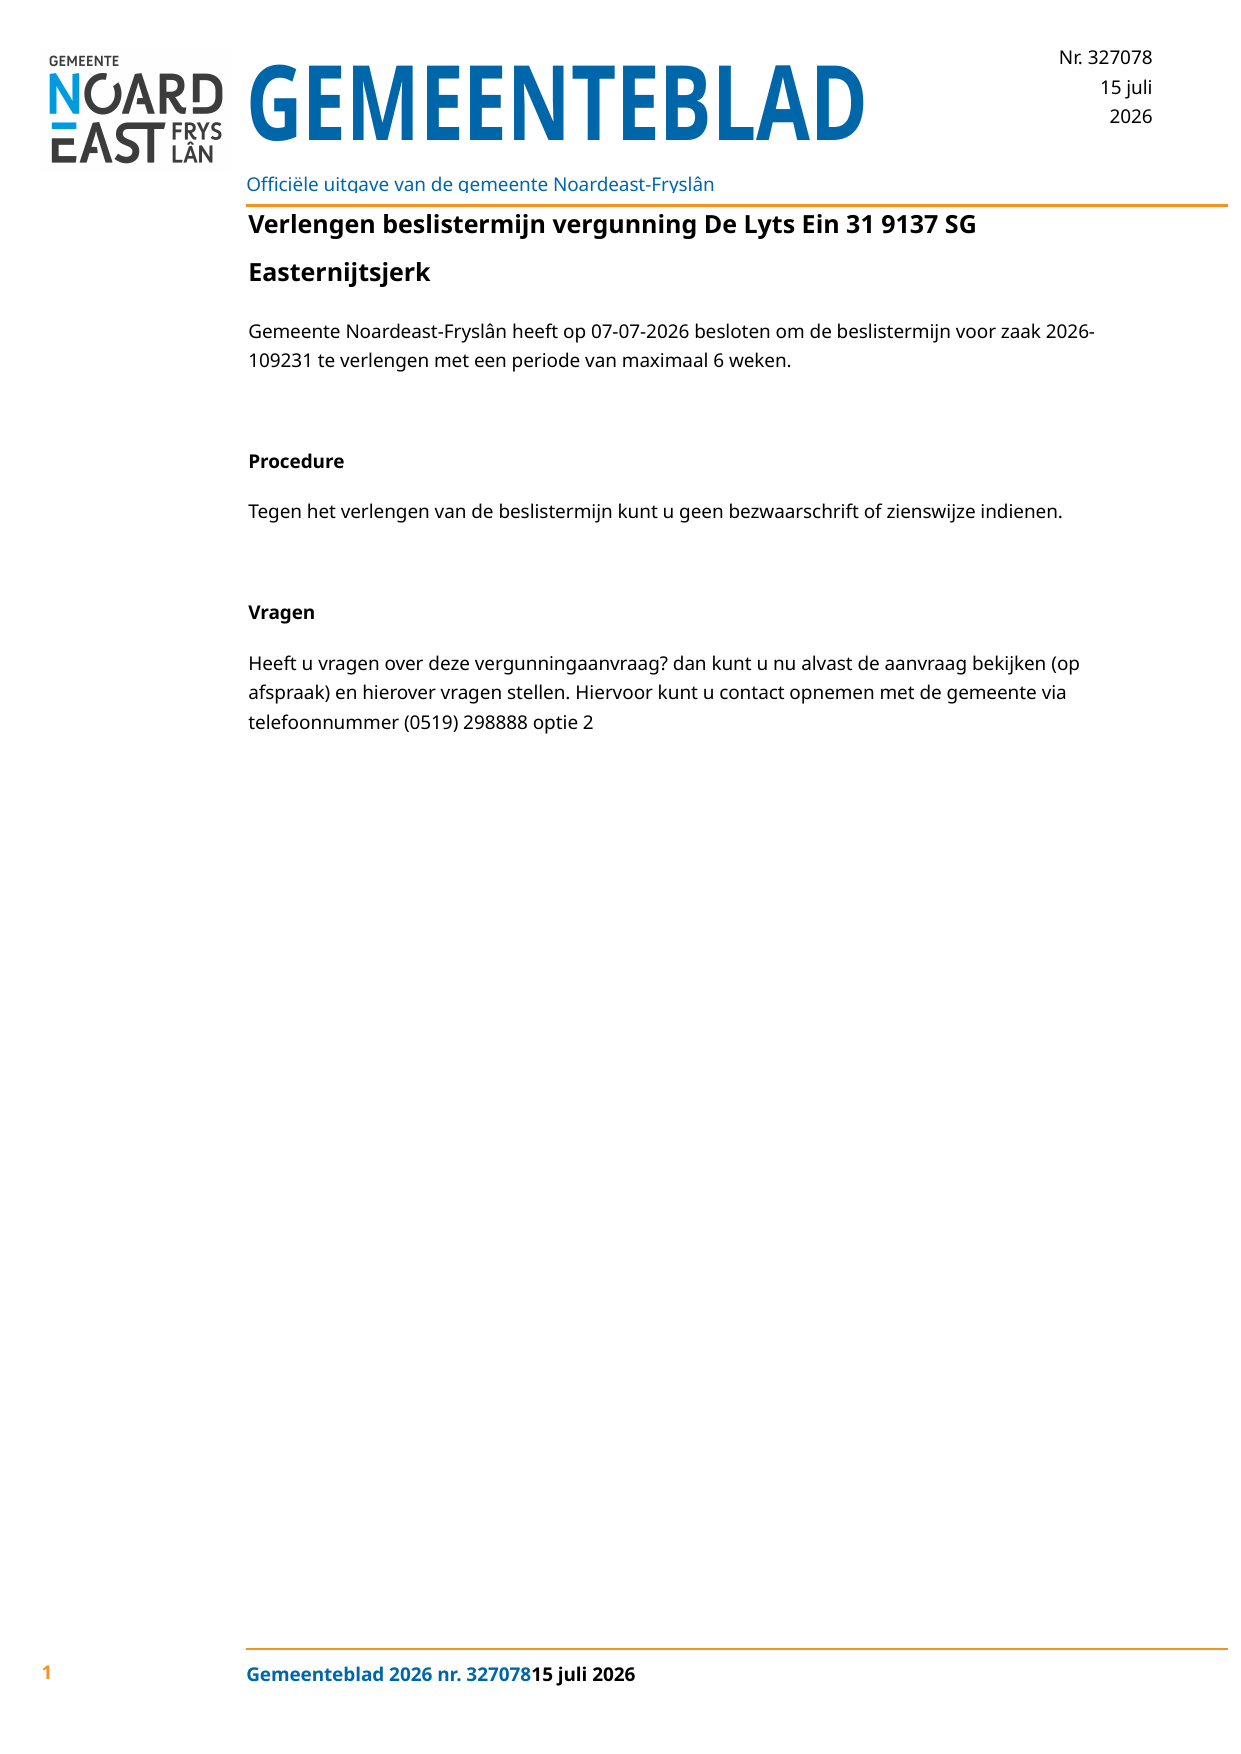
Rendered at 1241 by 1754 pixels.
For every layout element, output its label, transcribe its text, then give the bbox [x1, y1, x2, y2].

picture [41, 47, 231, 172]
text Procedure [248, 448, 1152, 474]
text Vragen [248, 599, 1152, 625]
text Tegen het verlengen van de beslistermijn kunt u geen bezwaarschrift of zienswijze indienen. [248, 499, 1152, 524]
text Heeft u vragen over deze vergunningaanvraag? dan kunt u nu alvast de aanvraag bekijken (op afspraak) en hierover vragen stellen. Hiervoor kunt u contact opnemen met de gemeente via telefoonnummer (0519) 298888 optie 2 [248, 650, 1152, 735]
text Gemeente Noardeast-Fryslân heeft op 07-07-2026 besloten om de beslistermijn voor zaak 2026-109231 te verlengen met een periode van maximaal 6 weken. [248, 318, 1152, 373]
text Verlengen beslistermijn vergunning De Lyts Ein 31 9137 SG Easternijtsjerk [248, 207, 1152, 288]
